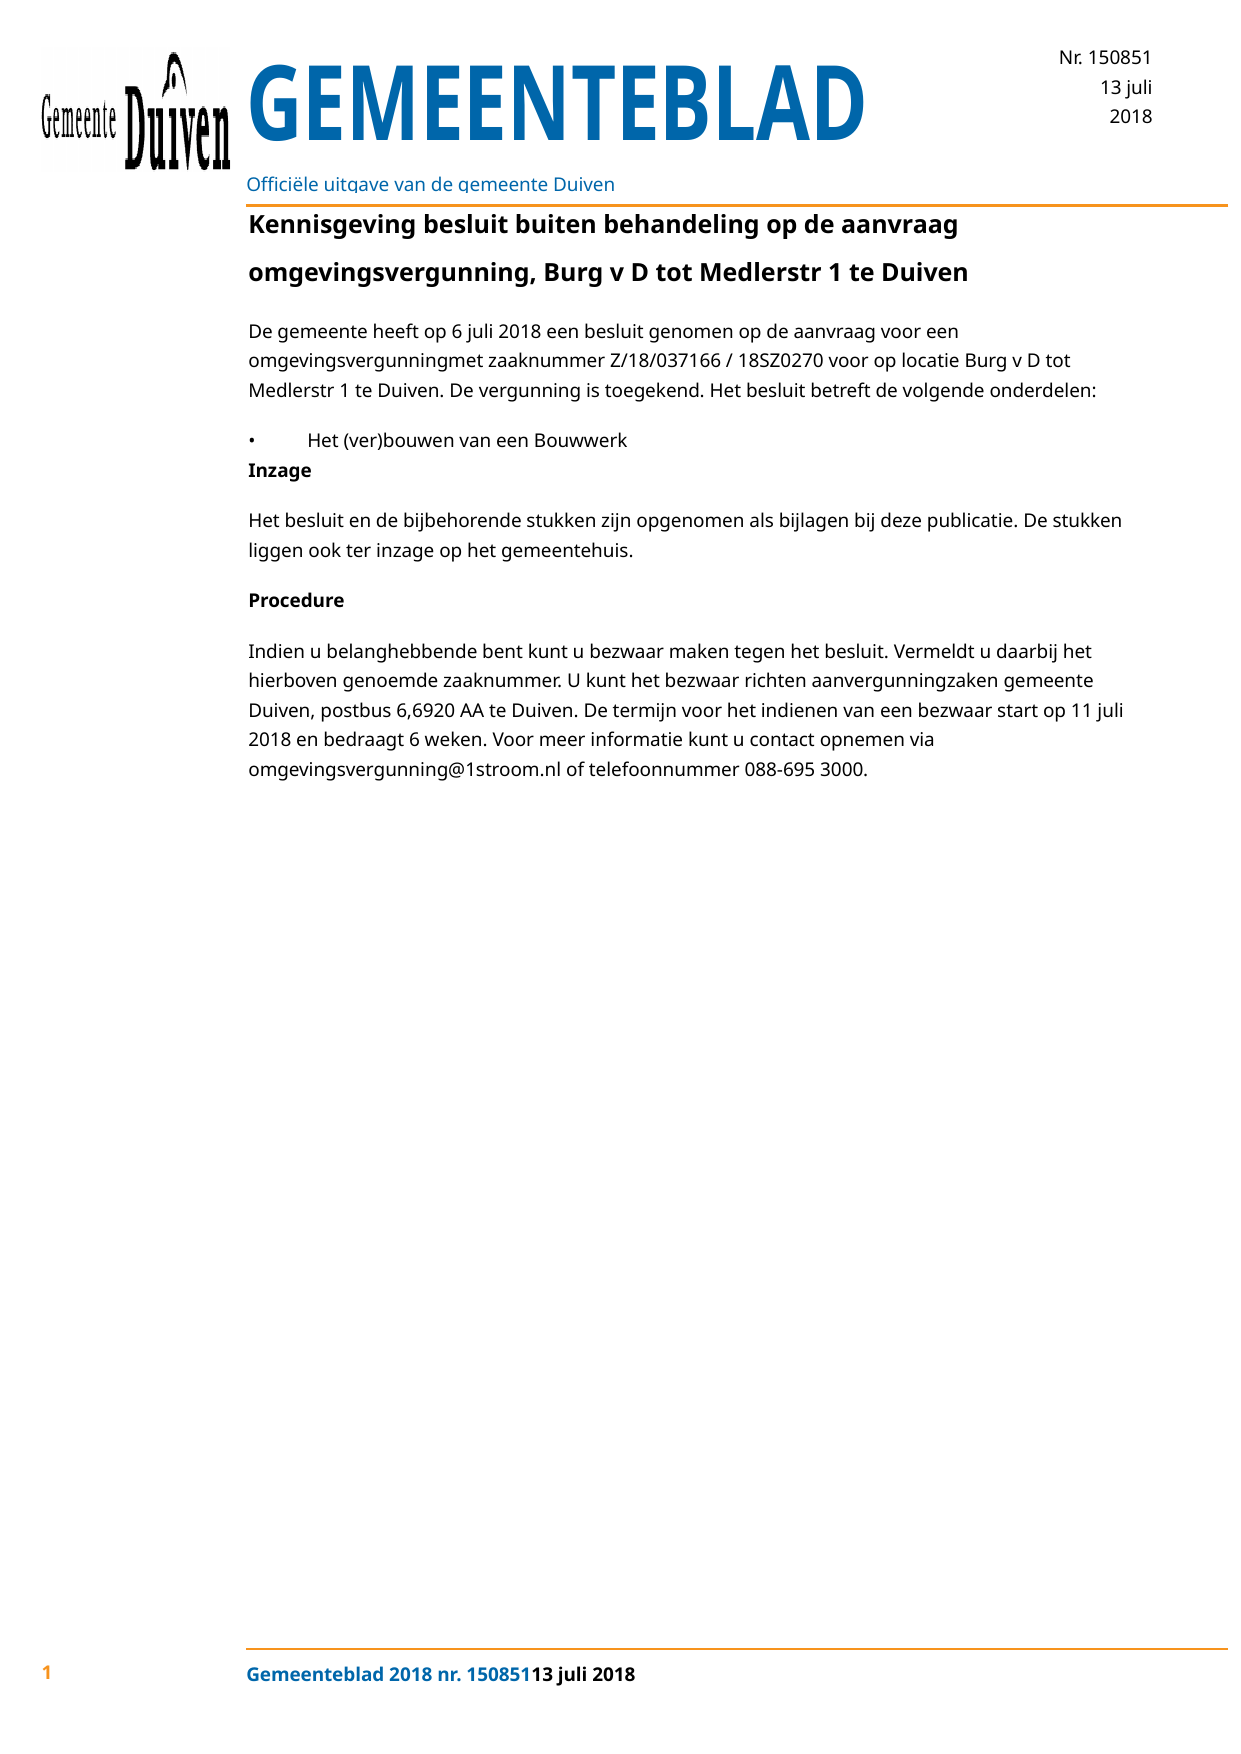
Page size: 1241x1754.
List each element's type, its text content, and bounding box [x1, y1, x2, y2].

text De gemeente heeft op 6 juli 2018 een besluit genomen op de aanvraag voor een omgevingsvergunningmet zaaknummer Z/18/037166 / 18SZ0270 voor op locatie Burg v D tot Medlerstr 1 te Duiven. De vergunning is toegekend. Het besluit betreft de volgende onderdelen: [248, 318, 1152, 403]
text Indien u belanghebbende bent kunt u bezwaar maken tegen het besluit. Vermeldt u daarbij het hierboven genoemde zaaknummer. U kunt het bezwaar richten aanvergunningzaken gemeente Duiven, postbus 6,6920 AA te Duiven. De termijn voor het indienen van een bezwaar start op 11 juli 2018 en bedraagt 6 weken. Voor meer informatie kunt u contact opnemen via omgevingsvergunning@1stroom.nl of telefoonnummer 088-695 3000. [248, 638, 1152, 782]
text Procedure [248, 587, 1152, 613]
picture [41, 47, 231, 172]
list Het (ver)bouwen van een Bouwwerk [248, 427, 1152, 453]
text Inzage [248, 457, 1152, 483]
text Kennisgeving besluit buiten behandeling op de aanvraag omgevingsvergunning, Burg v D tot Medlerstr 1 te Duiven [248, 207, 1152, 288]
text Het besluit en de bijbehorende stukken zijn opgenomen als bijlagen bij deze publicatie. De stukken liggen ook ter inzage op het gemeentehuis. [248, 507, 1152, 563]
